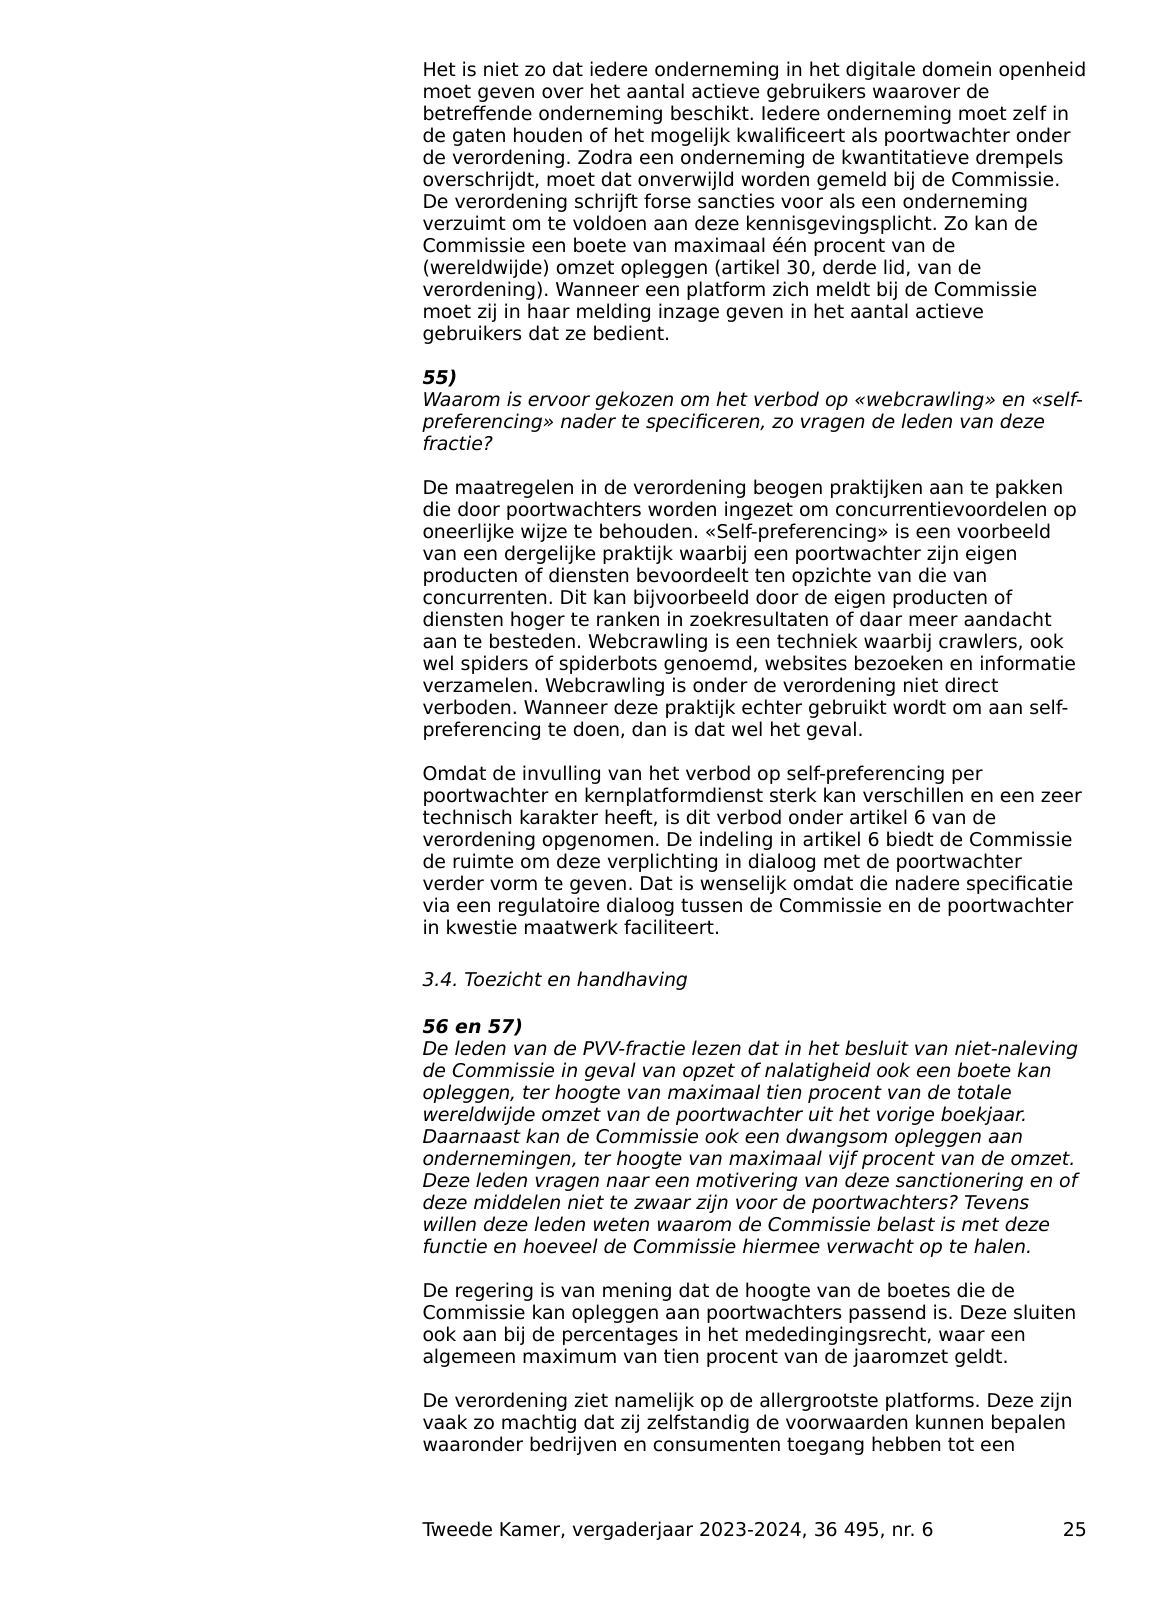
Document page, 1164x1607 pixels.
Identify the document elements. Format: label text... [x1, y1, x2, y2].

text 55) [422, 367, 1087, 389]
text De verordening ziet namelijk op de allergrootste platforms. Deze zijn vaak zo machtig dat zij zelfstandig de voorwaarden kunnen bepalen waaronder bedrijven en consumenten toegang hebben tot een [422, 1390, 1087, 1456]
text De regering is van mening dat de hoogte van de boetes die de Commissie kan opleggen aan poortwachters passend is. Deze sluiten ook aan bij de percentages in het mededingingsrecht, waar een algemeen maximum van tien procent van de jaaromzet geldt. [422, 1280, 1087, 1368]
text 56 en 57) [422, 1016, 1087, 1038]
text De maatregelen in de verordening beogen praktijken aan te pakken die door poortwachters worden ingezet om concurrentievoordelen op oneerlijke wijze te behouden. «Self-preferencing» is een voorbeeld van een dergelijke praktijk waarbij een poortwachter zijn eigen producten of diensten bevoordeelt ten opzichte van die van concurrenten. Dit kan bijvoorbeeld door de eigen producten of diensten hoger te ranken in zoekresultaten of daar meer aandacht aan te besteden. Webcrawling is een techniek waarbij crawlers, ook wel spiders of spiderbots genoemd, websites bezoeken en informatie verzamelen. Webcrawling is onder de verordening niet direct verboden. Wanneer deze praktijk echter gebruikt wordt om aan self-preferencing te doen, dan is dat wel het geval. [422, 477, 1087, 741]
text Waarom is ervoor gekozen om het verbod op «webcrawling» en «self-preferencing» nader te specificeren, zo vragen de leden van deze fractie? [422, 389, 1087, 455]
text Omdat de invulling van het verbod op self-preferencing per poortwachter en kernplatformdienst sterk kan verschillen en een zeer technisch karakter heeft, is dit verbod onder artikel 6 van de verordening opgenomen. De indeling in artikel 6 biedt de Commissie de ruimte om deze verplichting in dialoog met de poortwachter verder vorm te geven. Dat is wenselijk omdat die nadere specificatie via een regulatoire dialoog tussen de Commissie en de poortwachter in kwestie maatwerk faciliteert. [422, 763, 1087, 939]
text De leden van de PVV-fractie lezen dat in het besluit van niet-naleving de Commissie in geval van opzet of nalatigheid ook een boete kan opleggen, ter hoogte van maximaal tien procent van de totale wereldwijde omzet van de poortwachter uit het vorige boekjaar. Daarnaast kan de Commissie ook een dwangsom opleggen aan ondernemingen, ter hoogte van maximaal vijf procent van de omzet. Deze leden vragen naar een motivering van deze sanctionering en of deze middelen niet te zwaar zijn voor de poortwachters? Tevens willen deze leden weten waarom de Commissie belast is met deze functie en hoeveel de Commissie hiermee verwacht op te halen. [422, 1038, 1087, 1258]
text Het is niet zo dat iedere onderneming in het digitale domein openheid moet geven over het aantal actieve gebruikers waarover de betreffende onderneming beschikt. Iedere onderneming moet zelf in de gaten houden of het mogelijk kwalificeert als poortwachter onder de verordening. Zodra een onderneming de kwantitatieve drempels overschrijdt, moet dat onverwijld worden gemeld bij de Commissie. De verordening schrijft forse sancties voor als een onderneming verzuimt om te voldoen aan deze kennisgevingsplicht. Zo kan de Commissie een boete van maximaal één procent van de (wereldwijde) omzet opleggen (artikel 30, derde lid, van de verordening). Wanneer een platform zich meldt bij de Commissie moet zij in haar melding inzage geven in het aantal actieve gebruikers dat ze bedient. [422, 59, 1087, 345]
subtitle 3.4. Toezicht en handhaving [422, 969, 1087, 991]
